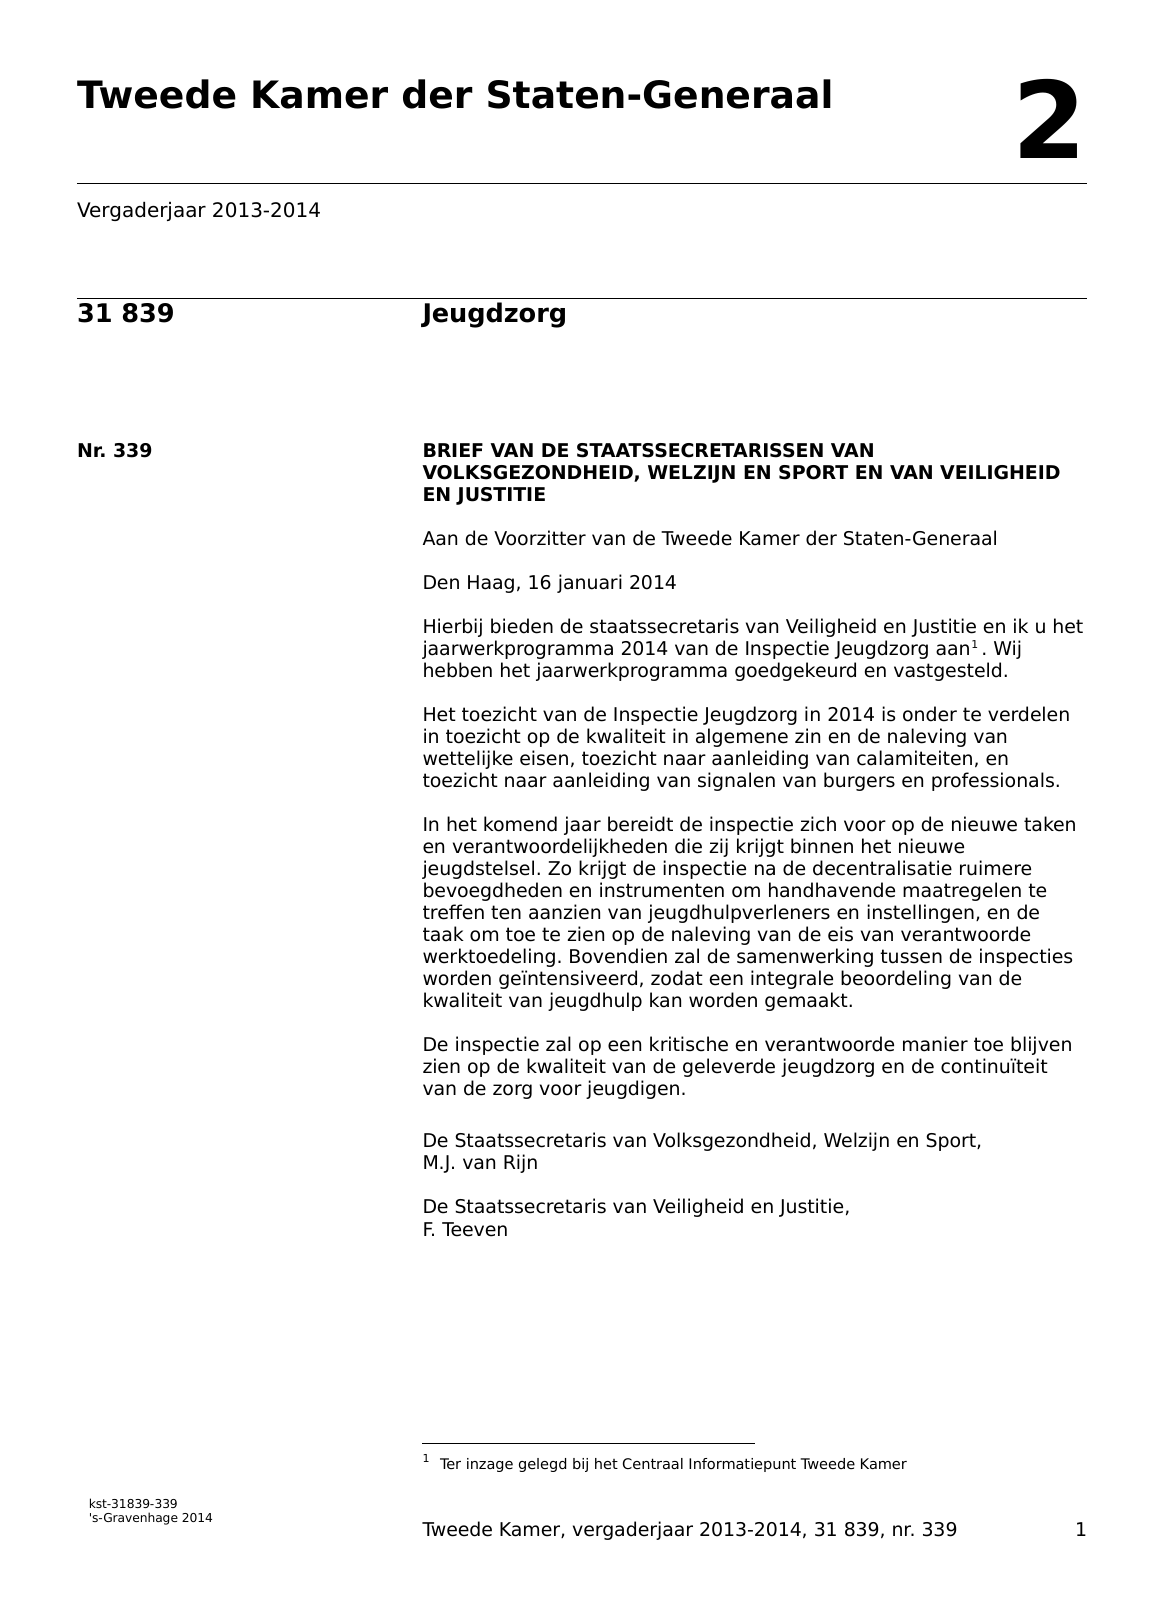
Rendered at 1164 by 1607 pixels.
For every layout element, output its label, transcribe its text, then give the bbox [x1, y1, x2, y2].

text Ter inzage gelegd bij het Centraal Informatiepunt Tweede Kamer [422, 1452, 1087, 1474]
text In het komend jaar bereidt de inspectie zich voor op de nieuwe taken en verantwoordelijkheden die zij krijgt binnen het nieuwe jeugdstelsel. Zo krijgt de inspectie na de decentralisatie ruimere bevoegdheden en instrumenten om handhavende maatregelen te treffen ten aanzien van jeugdhulpverleners en instellingen, en de taak om toe te zien op de naleving van de eis van verantwoorde werktoedeling. Bovendien zal de samenwerking tussen de inspecties worden geïntensiveerd, zodat een integrale beoordeling van de kwaliteit van jeugdhulp kan worden gemaakt. [422, 814, 1087, 1012]
text Den Haag, 16 januari 2014 [422, 572, 1087, 594]
table_header 2 [886, 59, 1087, 183]
table_cell Vergaderjaar 2013-2014 [77, 184, 1087, 298]
text kst-31839-339 [88, 1497, 323, 1511]
text Het toezicht van de Inspectie Jeugdzorg in 2014 is onder te verdelen in toezicht op de kwaliteit in algemene zin en de naleving van wettelijke eisen, toezicht naar aanleiding van calamiteiten, en toezicht naar aanleiding van signalen van burgers en professionals. [422, 704, 1087, 792]
text De Staatssecretaris van Volksgezondheid, Welzijn en Sport, M.J. van Rijn [422, 1130, 1087, 1174]
text Aan de Voorzitter van de Tweede Kamer der Staten-Generaal [422, 528, 1087, 550]
subtitle Nr. 339 BRIEF VAN DE STAATSSECRETARISSEN VAN VOLKSGEZONDHEID, WELZIJN EN SPORT EN VAN VEILIGHEID EN JUSTITIE [77, 440, 1087, 506]
table_header Tweede Kamer der Staten-Generaal [77, 59, 886, 183]
text 's-Gravenhage 2014 [88, 1511, 323, 1525]
text De Staatssecretaris van Veiligheid en Justitie, F. Teeven [422, 1196, 1087, 1240]
text De inspectie zal op een kritische en verantwoorde manier toe blijven zien op de kwaliteit van de geleverde jeugdzorg en de continuïteit van de zorg voor jeugdigen. [422, 1034, 1087, 1100]
subtitle 31 839 Jeugdzorg [77, 299, 1087, 329]
text Hierbij bieden de staatssecretaris van Veiligheid en Justitie en ik u het jaarwerkprogramma 2014 van de Inspectie Jeugdzorg aan. Wij hebben het jaarwerkprogramma goedgekeurd en vastgesteld. [422, 616, 1087, 682]
